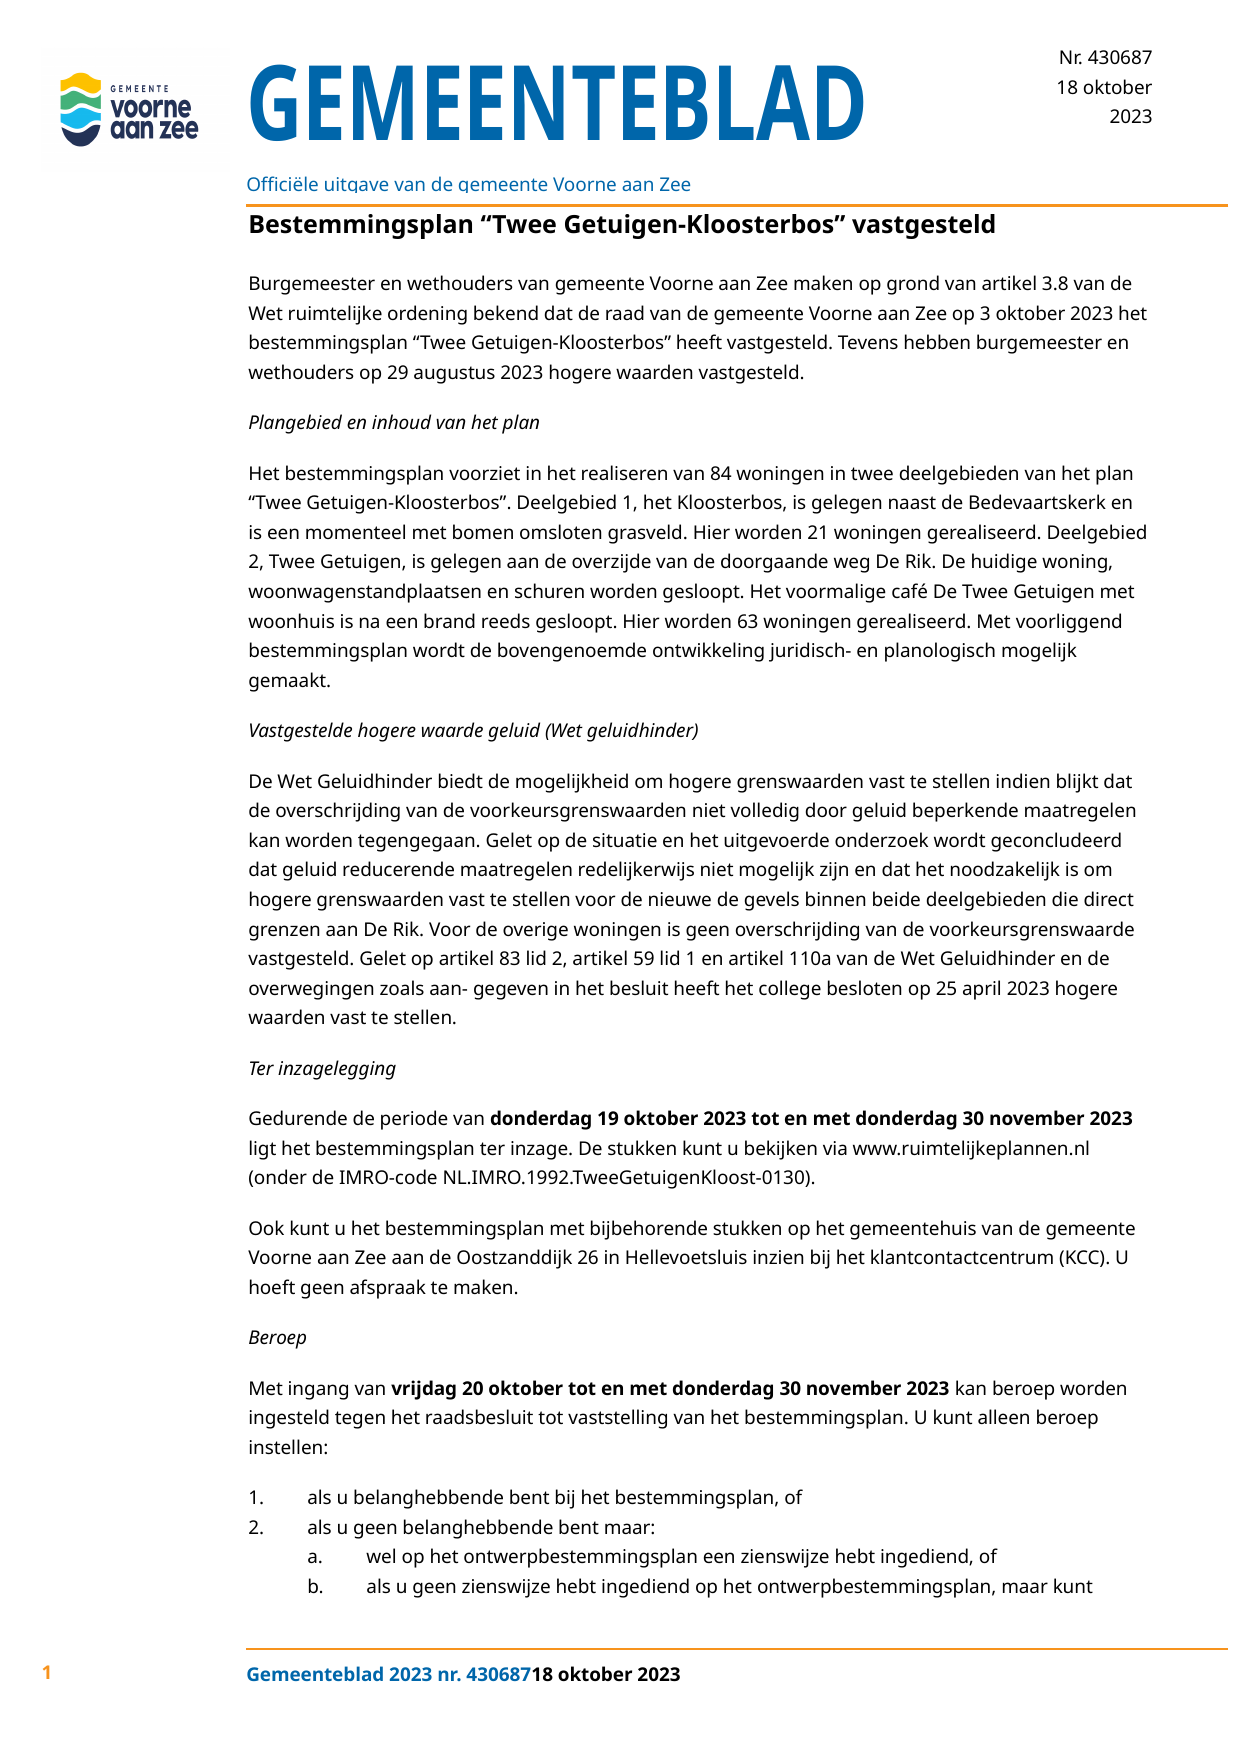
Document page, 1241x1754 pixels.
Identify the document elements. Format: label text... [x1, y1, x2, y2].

text Burgemeester en wethouders van gemeente Voorne aan Zee maken op grond van artikel 3.8 van de Wet ruimtelijke ordening bekend dat de raad van de gemeente Voorne aan Zee op 3 oktober 2023 het bestemmingsplan “Twee Getuigen-Kloosterbos” heeft vastgesteld. Tevens hebben burgemeester en wethouders op 29 augustus 2023 hogere waarden vastgesteld. [248, 270, 1152, 385]
text Gedurende de periode van donderdag 19 oktober 2023 tot en met donderdag 30 november 2023 ligt het bestemmingsplan ter inzage. De stukken kunt u bekijken via www.ruimtelijkeplannen.nl (onder de IMRO-code NL.IMRO.1992.TweeGetuigenKloost-0130). [248, 1105, 1152, 1190]
list als u geen belanghebbende bent maar: [248, 1514, 1152, 1540]
text Bestemmingsplan “Twee Getuigen-Kloosterbos” vastgesteld [248, 207, 1152, 241]
text Ook kunt u het bestemmingsplan met bijbehorende stukken op het gemeentehuis van de gemeente Voorne aan Zee aan de Oostzanddijk 26 in Hellevoetsluis inzien bij het klantcontactcentrum (KCC). U hoeft geen afspraak te maken. [248, 1215, 1152, 1300]
text Beroep [248, 1324, 1152, 1350]
text Plangebied en inhoud van het plan [248, 409, 1152, 435]
text De Wet Geluidhinder biedt de mogelijkheid om hogere grenswaarden vast te stellen indien blijkt dat de overschrijding van de voorkeursgrenswaarden niet volledig door geluid beperkende maatregelen kan worden tegengegaan. Gelet op de situatie en het uitgevoerde onderzoek wordt geconcludeerd dat geluid reducerende maatregelen redelijkerwijs niet mogelijk zijn en dat het noodzakelijk is om hogere grenswaarden vast te stellen voor de nieuwe de gevels binnen beide deelgebieden die direct grenzen aan De Rik. Voor de overige woningen is geen overschrijding van de voorkeursgrenswaarde vastgesteld. Gelet op artikel 83 lid 2, artikel 59 lid 1 en artikel 110a van de Wet Geluidhinder en de overwegingen zoals aan- gegeven in het besluit heeft het college besloten op 25 april 2023 hogere waarden vast te stellen. [248, 768, 1152, 1030]
text Met ingang van vrijdag 20 oktober tot en met donderdag 30 november 2023 kan beroep worden ingesteld tegen het raadsbesluit tot vaststelling van het bestemmingsplan. U kunt alleen beroep instellen: [248, 1375, 1152, 1460]
list als u geen zienswijze hebt ingediend op het ontwerpbestemmingsplan, maar kunt [307, 1573, 1152, 1599]
picture [41, 47, 231, 172]
list als u belanghebbende bent bij het bestemmingsplan, of [248, 1484, 1152, 1510]
list wel op het ontwerpbestemmingsplan een zienswijze hebt ingediend, of [307, 1544, 1152, 1569]
text Het bestemmingsplan voorziet in het realiseren van 84 woningen in twee deelgebieden van het plan “Twee Getuigen-Kloosterbos”. Deelgebied 1, het Kloosterbos, is gelegen naast de Bedevaartskerk en is een momenteel met bomen omsloten grasveld. Hier worden 21 woningen gerealiseerd. Deelgebied 2, Twee Getuigen, is gelegen aan de overzijde van de doorgaande weg De Rik. De huidige woning, woonwagenstandplaatsen en schuren worden gesloopt. Het voormalige café De Twee Getuigen met woonhuis is na een brand reeds gesloopt. Hier worden 63 woningen gerealiseerd. Met voorliggend bestemmingsplan wordt de bovengenoemde ontwikkeling juridisch- en planologisch mogelijk gemaakt. [248, 460, 1152, 693]
text Vastgestelde hogere waarde geluid (Wet geluidhinder) [248, 717, 1152, 743]
text Ter inzagelegging [248, 1055, 1152, 1081]
